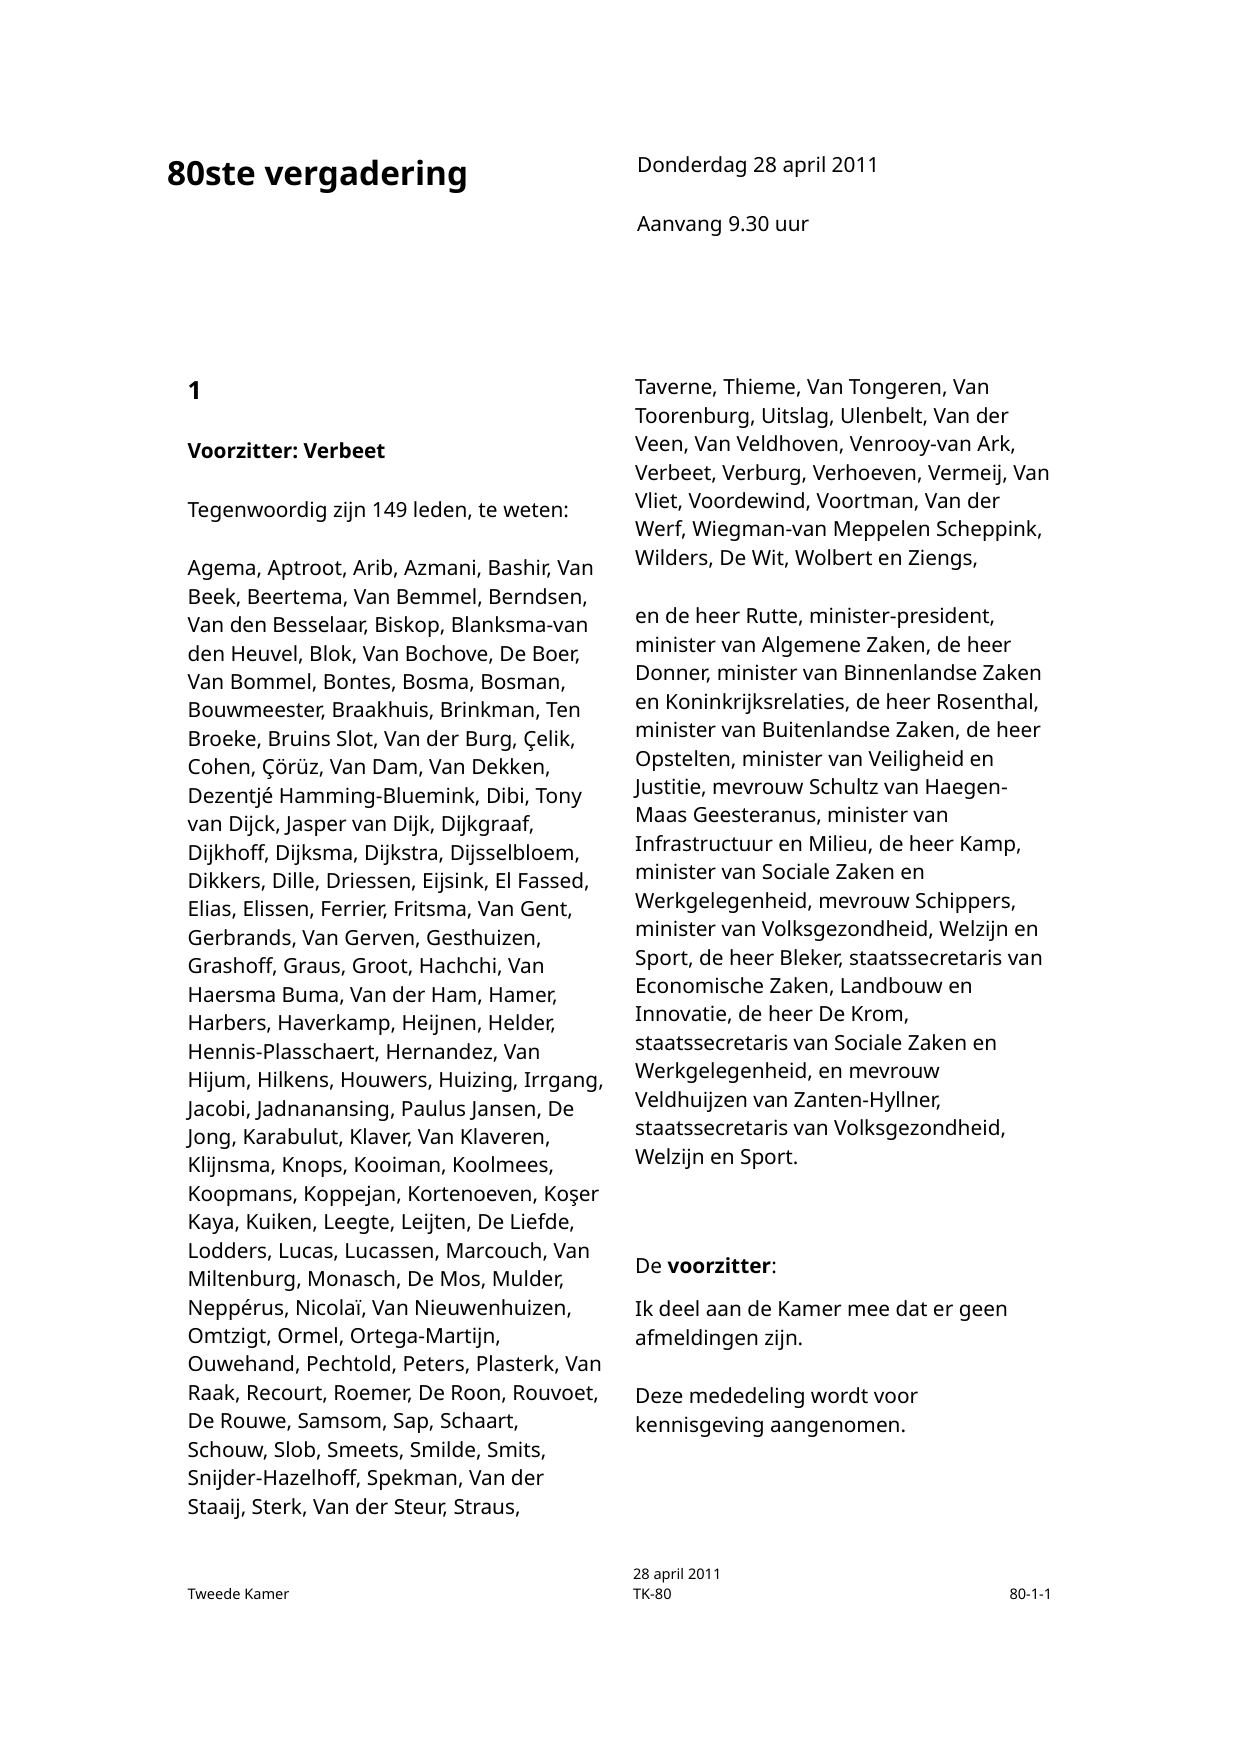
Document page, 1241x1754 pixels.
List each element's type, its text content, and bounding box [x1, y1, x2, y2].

text 80ste vergadering [167, 150, 615, 195]
text Deze mededeling wordt voor kennisgeving aangenomen. [635, 1381, 1053, 1438]
text Donderdag 28 april 2011 [637, 150, 1047, 178]
text Ik deel aan de Kamer mee dat er geen afmeldingen zijn. [635, 1294, 1053, 1351]
text Agema, Aptroot, Arib, Azmani, Bashir, Van Beek, Beertema, Van Bemmel, Berndsen, Van den Besselaar, Biskop, Blanksma-van den Heuvel, Blok, Van Bochove, De Boer, Van Bommel, Bontes, Bosma, Bosman, Bouwmeester, Braakhuis, Brinkman, Ten Broeke, Bruins Slot, Van der Burg, Çelik, Cohen, Çörüz, Van Dam, Van Dekken, Dezentjé Hamming-Bluemink, Dibi, Tony van Dijck, Jasper van Dijk, Dijkgraaf, Dijkhoff, Dijksma, Dijkstra, Dijsselbloem, Dikkers, Dille, Driessen, Eijsink, El Fassed, Elias, Elissen, Ferrier, Fritsma, Van Gent, Gerbrands, Van Gerven, Gesthuizen, Grashoff, Graus, Groot, Hachchi, Van Haersma Buma, Van der Ham, Hamer, Harbers, Haverkamp, Heijnen, Helder, Hennis-Plasschaert, Hernandez, Van Hijum, Hilkens, Houwers, Huizing, Irrgang, Jacobi, Jadnanansing, Paulus Jansen, De Jong, Karabulut, Klaver, Van Klaveren, Klijnsma, Knops, Kooiman, Koolmees, Koopmans, Koppejan, Kortenoeven, Koşer Kaya, Kuiken, Leegte, Leijten, De Liefde, Lodders, Lucas, Lucassen, Marcouch, Van Miltenburg, Monasch, De Mos, Mulder, Neppérus, Nicolaï, Van Nieuwenhuizen, Omtzigt, Ormel, Ortega-Martijn, Ouwehand, Pechtold, Peters, Plasterk, Van Raak, Recourt, Roemer, De Roon, Rouvoet, De Rouwe, Samsom, Sap, Schaart, Schouw, Slob, Smeets, Smilde, Smits, Snijder-Hazelhoff, Spekman, Van der Staaij, Sterk, Van der Steur, Straus, [187, 553, 605, 1520]
text en de heer Rutte, minister-president, minister van Algemene Zaken, de heer Donner, minister van Binnenlandse Zaken en Koninkrijksrelaties, de heer Rosenthal, minister van Buitenlandse Zaken, de heer Opstelten, minister van Veiligheid en Justitie, mevrouw Schultz van Haegen-Maas Geesteranus, minister van Infrastructuur en Milieu, de heer Kamp, minister van Sociale Zaken en Werkgelegenheid, mevrouw Schippers, minister van Volksgezondheid, Welzijn en Sport, de heer Bleker, staatssecretaris van Economische Zaken, Landbouw en Innovatie, de heer De Krom, staatssecretaris van Sociale Zaken en Werkgelegenheid, en mevrouw Veldhuijzen van Zanten-Hyllner, staatssecretaris van Volksgezondheid, Welzijn en Sport. [635, 601, 1053, 1170]
text Taverne, Thieme, Van Tongeren, Van Toorenburg, Uitslag, Ulenbelt, Van der Veen, Van Veldhoven, Venrooy-van Ark, Verbeet, Verburg, Verhoeven, Vermeij, Van Vliet, Voordewind, Voortman, Van der Werf, Wiegman-van Meppelen Scheppink, Wilders, De Wit, Wolbert en Ziengs, [635, 150, 1053, 571]
text 1 [187, 282, 605, 406]
text De voorzitter: [635, 1251, 1053, 1279]
text Voorzitter: Verbeet [187, 436, 605, 465]
text Tegenwoordig zijn 149 leden, te weten: [187, 495, 605, 523]
text  [635, 1200, 1053, 1229]
text Aanvang 9.30 uur [637, 209, 1047, 237]
